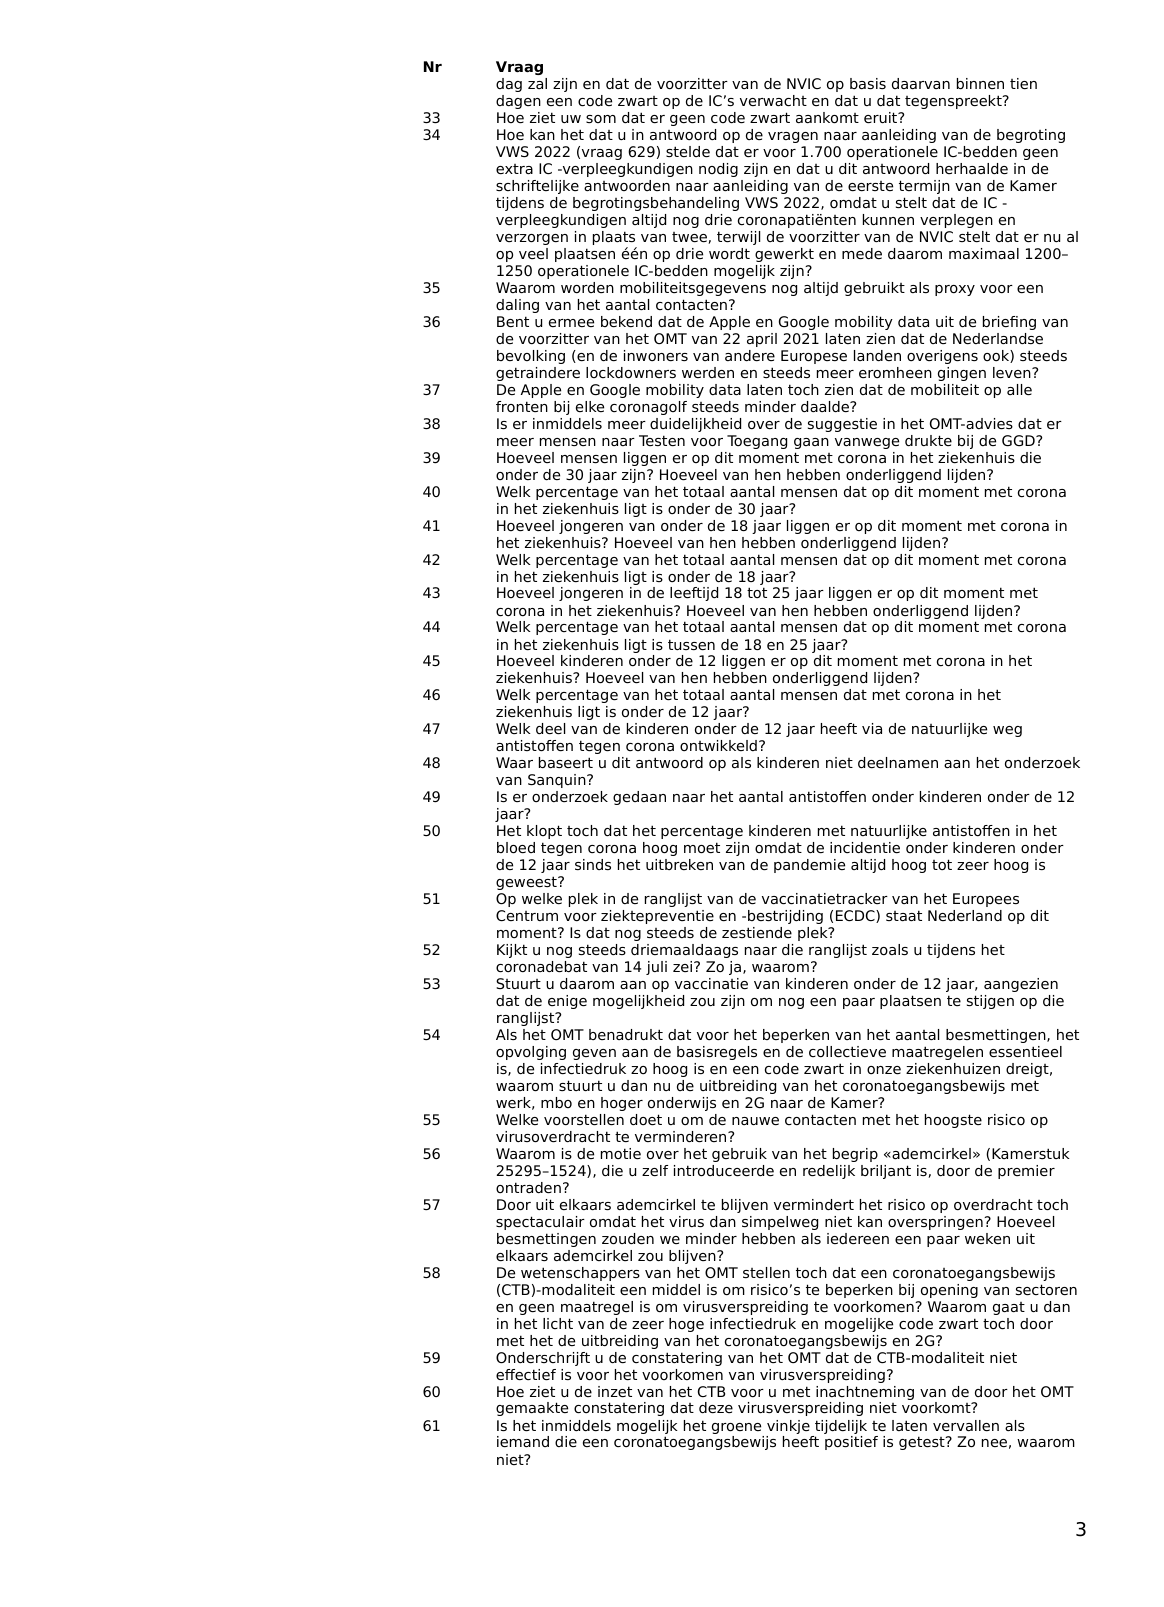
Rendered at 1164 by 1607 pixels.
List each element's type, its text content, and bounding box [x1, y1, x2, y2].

table_cell 38 [422, 416, 489, 449]
table_cell 41 [422, 518, 489, 551]
table_cell Is er inmiddels meer duidelijkheid over de suggestie in het OMT-advies dat er meer mensen naar Testen voor Toegang gaan vanwege drukte bij de GGD? [490, 416, 1087, 449]
table_cell 45 [422, 653, 489, 687]
table_cell 47 [422, 721, 489, 755]
table_cell Op welke plek in de ranglijst van de vaccinatietracker van het Europees Centrum voor ziektepreventie en -bestrijding (ECDC) staat Nederland op dit moment? Is dat nog steeds de zestiende plek? [490, 891, 1087, 942]
table_cell 59 [422, 1350, 489, 1383]
table_cell Hoe ziet uw som dat er geen code zwart aankomt eruit? [490, 110, 1087, 127]
table_cell Door uit elkaars ademcirkel te blijven vermindert het risico op overdracht toch spectaculair omdat het virus dan simpelweg niet kan overspringen? Hoeveel besmettingen zouden we minder hebben als iedereen een paar weken uit elkaars ademcirkel zou blijven? [490, 1197, 1087, 1264]
table_cell Waarom is de motie over het gebruik van het begrip «ademcirkel» (Kamerstuk 25295–1524), die u zelf introduceerde en redelijk briljant is, door de premier ontraden? [490, 1146, 1087, 1197]
table_cell 48 [422, 755, 489, 789]
table_cell 55 [422, 1112, 489, 1146]
table_cell Welk percentage van het totaal aantal mensen dat op dit moment met corona in het ziekenhuis ligt is tussen de 18 en 25 jaar? [490, 619, 1087, 653]
table_cell Kijkt u nog steeds driemaaldaags naar die ranglijst zoals u tijdens het coronadebat van 14 juli zei? Zo ja, waarom? [490, 942, 1087, 976]
table_cell Welk percentage van het totaal aantal mensen dat met corona in het ziekenhuis ligt is onder de 12 jaar? [490, 687, 1087, 721]
table_cell 52 [422, 942, 489, 976]
table_cell Welk deel van de kinderen onder de 12 jaar heeft via de natuurlijke weg antistoffen tegen corona ontwikkeld? [490, 721, 1087, 755]
table_cell Bent u ermee bekend dat de Apple en Google mobility data uit de briefing van de voorzitter van het OMT van 22 april 2021 laten zien dat de Nederlandse bevolking (en de inwoners van andere Europese landen overigens ook) steeds getraindere lockdowners werden en steeds meer eromheen gingen leven? [490, 314, 1087, 382]
table_cell Het klopt toch dat het percentage kinderen met natuurlijke antistoffen in het bloed tegen corona hoog moet zijn omdat de incidentie onder kinderen onder de 12 jaar sinds het uitbreken van de pandemie altijd hoog tot zeer hoog is geweest? [490, 823, 1087, 891]
table_cell 39 [422, 450, 489, 483]
table_cell 33 [422, 110, 489, 127]
table_cell 50 [422, 823, 489, 891]
table_cell De Apple en Google mobility data laten toch zien dat de mobiliteit op alle fronten bij elke coronagolf steeds minder daalde? [490, 382, 1087, 416]
table_cell Hoeveel kinderen onder de 12 liggen er op dit moment met corona in het ziekenhuis? Hoeveel van hen hebben onderliggend lijden? [490, 653, 1087, 687]
table_cell 44 [422, 619, 489, 653]
table_header Nr [422, 59, 489, 76]
table_cell 37 [422, 382, 489, 416]
table_cell 36 [422, 314, 489, 382]
table_cell 43 [422, 585, 489, 619]
table_cell Welk percentage van het totaal aantal mensen dat op dit moment met corona in het ziekenhuis ligt is onder de 30 jaar? [490, 484, 1087, 517]
table_cell 61 [422, 1418, 489, 1468]
table_cell Is het inmiddels mogelijk het groene vinkje tijdelijk te laten vervallen als iemand die een coronatoegangsbewijs heeft positief is getest? Zo nee, waarom niet? [490, 1418, 1087, 1468]
table_cell Hoeveel jongeren van onder de 18 jaar liggen er op dit moment met corona in het ziekenhuis? Hoeveel van hen hebben onderliggend lijden? [490, 518, 1087, 551]
table_cell 40 [422, 484, 489, 517]
table_cell 56 [422, 1146, 489, 1197]
table_cell Hoeveel jongeren in de leeftijd 18 tot 25 jaar liggen er op dit moment met corona in het ziekenhuis? Hoeveel van hen hebben onderliggend lijden? [490, 585, 1087, 619]
table_cell 57 [422, 1197, 489, 1264]
table_cell 42 [422, 551, 489, 585]
table_cell 58 [422, 1265, 489, 1349]
table_cell [422, 76, 489, 110]
table_cell dag zal zijn en dat de voorzitter van de NVIC op basis daarvan binnen tien dagen een code zwart op de IC’s verwacht en dat u dat tegenspreekt? [490, 76, 1087, 110]
table_cell 51 [422, 891, 489, 942]
table_cell Is er onderzoek gedaan naar het aantal antistoffen onder kinderen onder de 12 jaar? [490, 789, 1087, 823]
table_cell 46 [422, 687, 489, 721]
table_cell 34 [422, 127, 489, 280]
table_header Vraag [490, 59, 1087, 76]
table_cell Hoe ziet u de inzet van het CTB voor u met inachtneming van de door het OMT gemaakte constatering dat deze virusverspreiding niet voorkomt? [490, 1384, 1087, 1417]
table_cell 49 [422, 789, 489, 823]
table_cell Waarom worden mobiliteitsgegevens nog altijd gebruikt als proxy voor een daling van het aantal contacten? [490, 280, 1087, 314]
table_cell Stuurt u daarom aan op vaccinatie van kinderen onder de 12 jaar, aangezien dat de enige mogelijkheid zou zijn om nog een paar plaatsen te stijgen op die ranglijst? [490, 976, 1087, 1027]
table_cell 35 [422, 280, 489, 314]
table_cell Welke voorstellen doet u om de nauwe contacten met het hoogste risico op virusoverdracht te verminderen? [490, 1112, 1087, 1146]
table_cell De wetenschappers van het OMT stellen toch dat een coronatoegangsbewijs (CTB)-modaliteit een middel is om risico’s te beperken bij opening van sectoren en geen maatregel is om virusverspreiding te voorkomen? Waarom gaat u dan in het licht van de zeer hoge infectiedruk en mogelijke code zwart toch door met het de uitbreiding van het coronatoegangsbewijs en 2G? [490, 1265, 1087, 1349]
table_cell Hoe kan het dat u in antwoord op de vragen naar aanleiding van de begroting VWS 2022 (vraag 629) stelde dat er voor 1.700 operationele IC-bedden geen extra IC -verpleegkundigen nodig zijn en dat u dit antwoord herhaalde in de schriftelijke antwoorden naar aanleiding van de eerste termijn van de Kamer tijdens de begrotingsbehandeling VWS 2022, omdat u stelt dat de IC -verpleegkundigen altijd nog drie coronapatiënten kunnen verplegen en verzorgen in plaats van twee, terwijl de voorzitter van de NVIC stelt dat er nu al op veel plaatsen één op drie wordt gewerkt en mede daarom maximaal 1200–1250 operationele IC-bedden mogelijk zijn? [490, 127, 1087, 280]
table_cell Als het OMT benadrukt dat voor het beperken van het aantal besmettingen, het opvolging geven aan de basisregels en de collectieve maatregelen essentieel is, de infectiedruk zo hoog is en een code zwart in onze ziekenhuizen dreigt, waarom stuurt u dan nu de uitbreiding van het coronatoegangsbewijs met werk, mbo en hoger onderwijs en 2G naar de Kamer? [490, 1027, 1087, 1112]
table_cell 54 [422, 1027, 489, 1112]
table_cell Waar baseert u dit antwoord op als kinderen niet deelnamen aan het onderzoek van Sanquin? [490, 755, 1087, 789]
table_cell 53 [422, 976, 489, 1027]
table_cell Onderschrijft u de constatering van het OMT dat de CTB-modaliteit niet effectief is voor het voorkomen van virusverspreiding? [490, 1350, 1087, 1383]
table_cell Hoeveel mensen liggen er op dit moment met corona in het ziekenhuis die onder de 30 jaar zijn? Hoeveel van hen hebben onderliggend lijden? [490, 450, 1087, 483]
table_cell 60 [422, 1384, 489, 1417]
table_cell Welk percentage van het totaal aantal mensen dat op dit moment met corona in het ziekenhuis ligt is onder de 18 jaar? [490, 551, 1087, 585]
